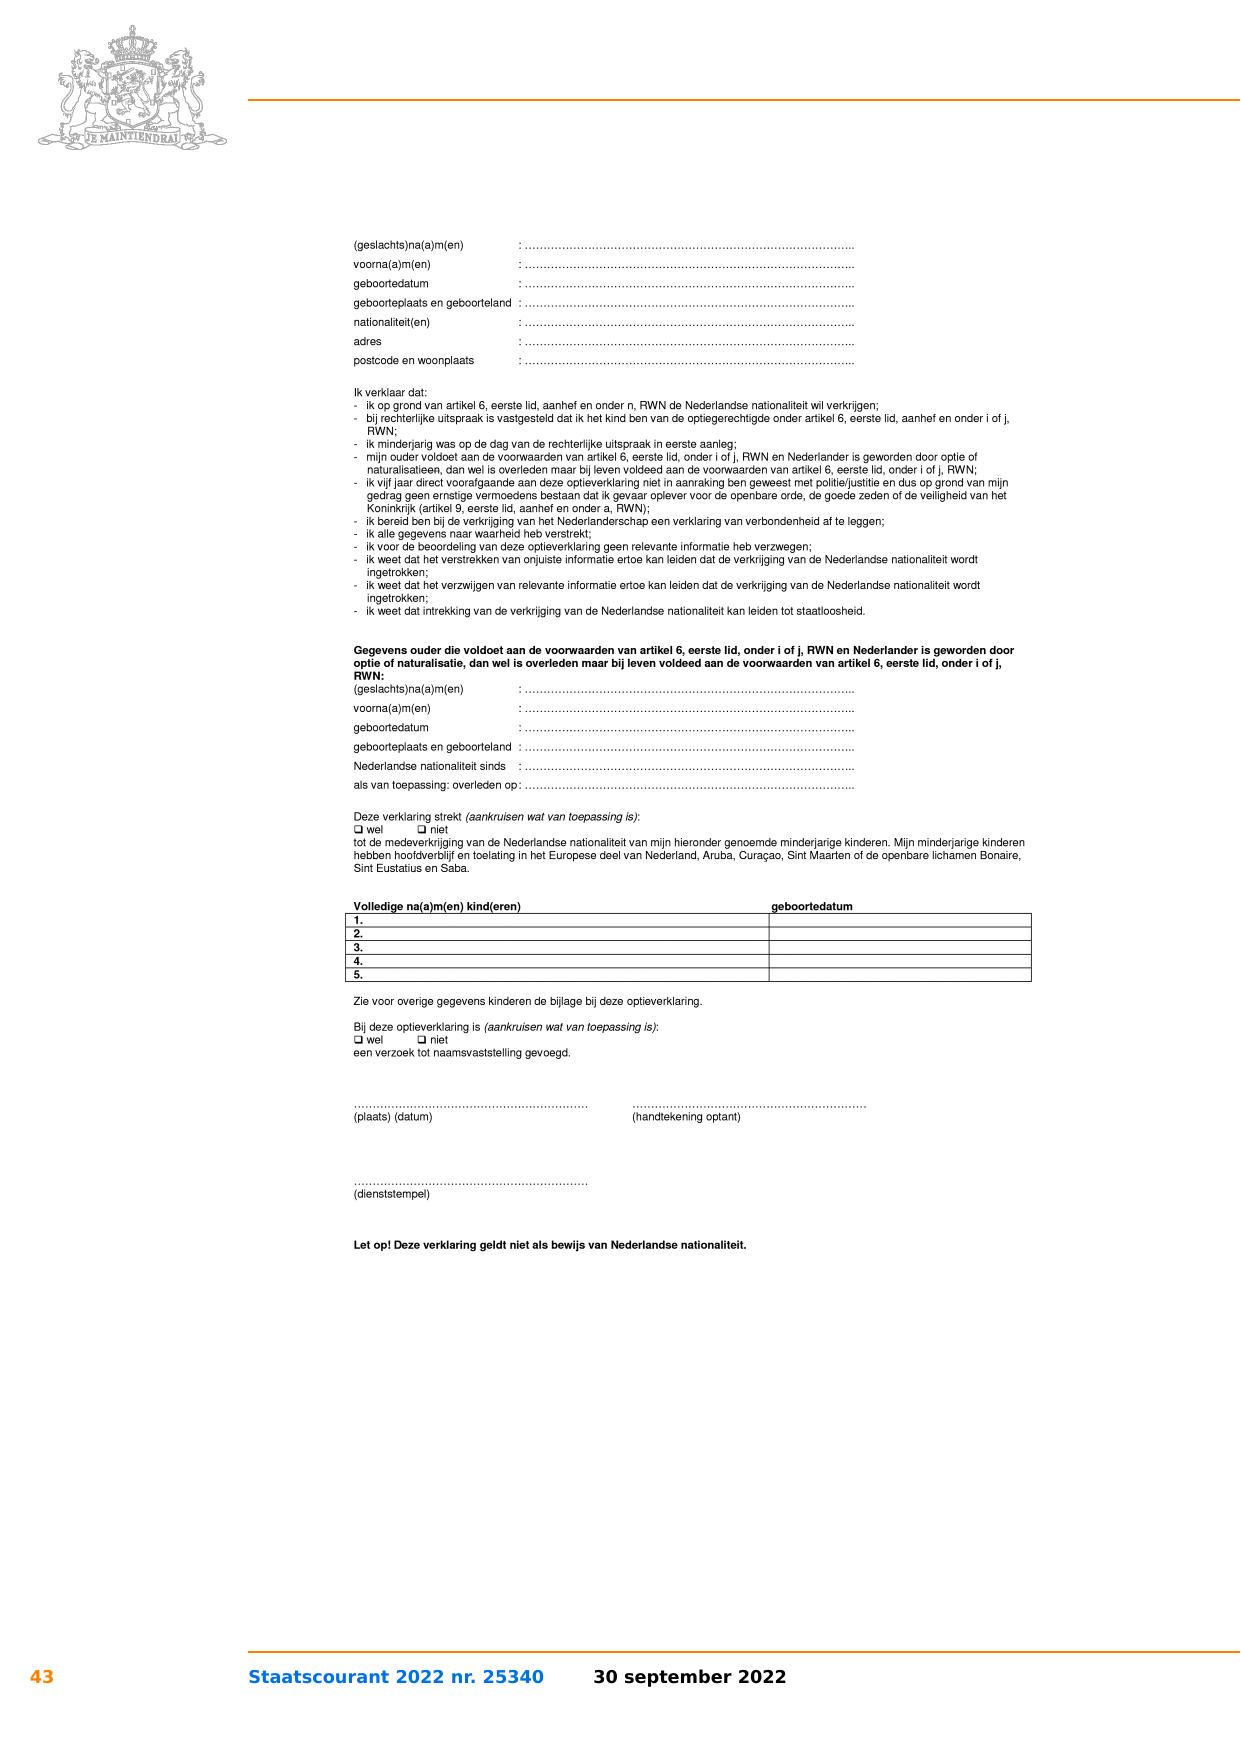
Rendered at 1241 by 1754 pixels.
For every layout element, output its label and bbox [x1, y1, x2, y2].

picture [38, 25, 227, 150]
picture [248, 155, 1134, 1407]
